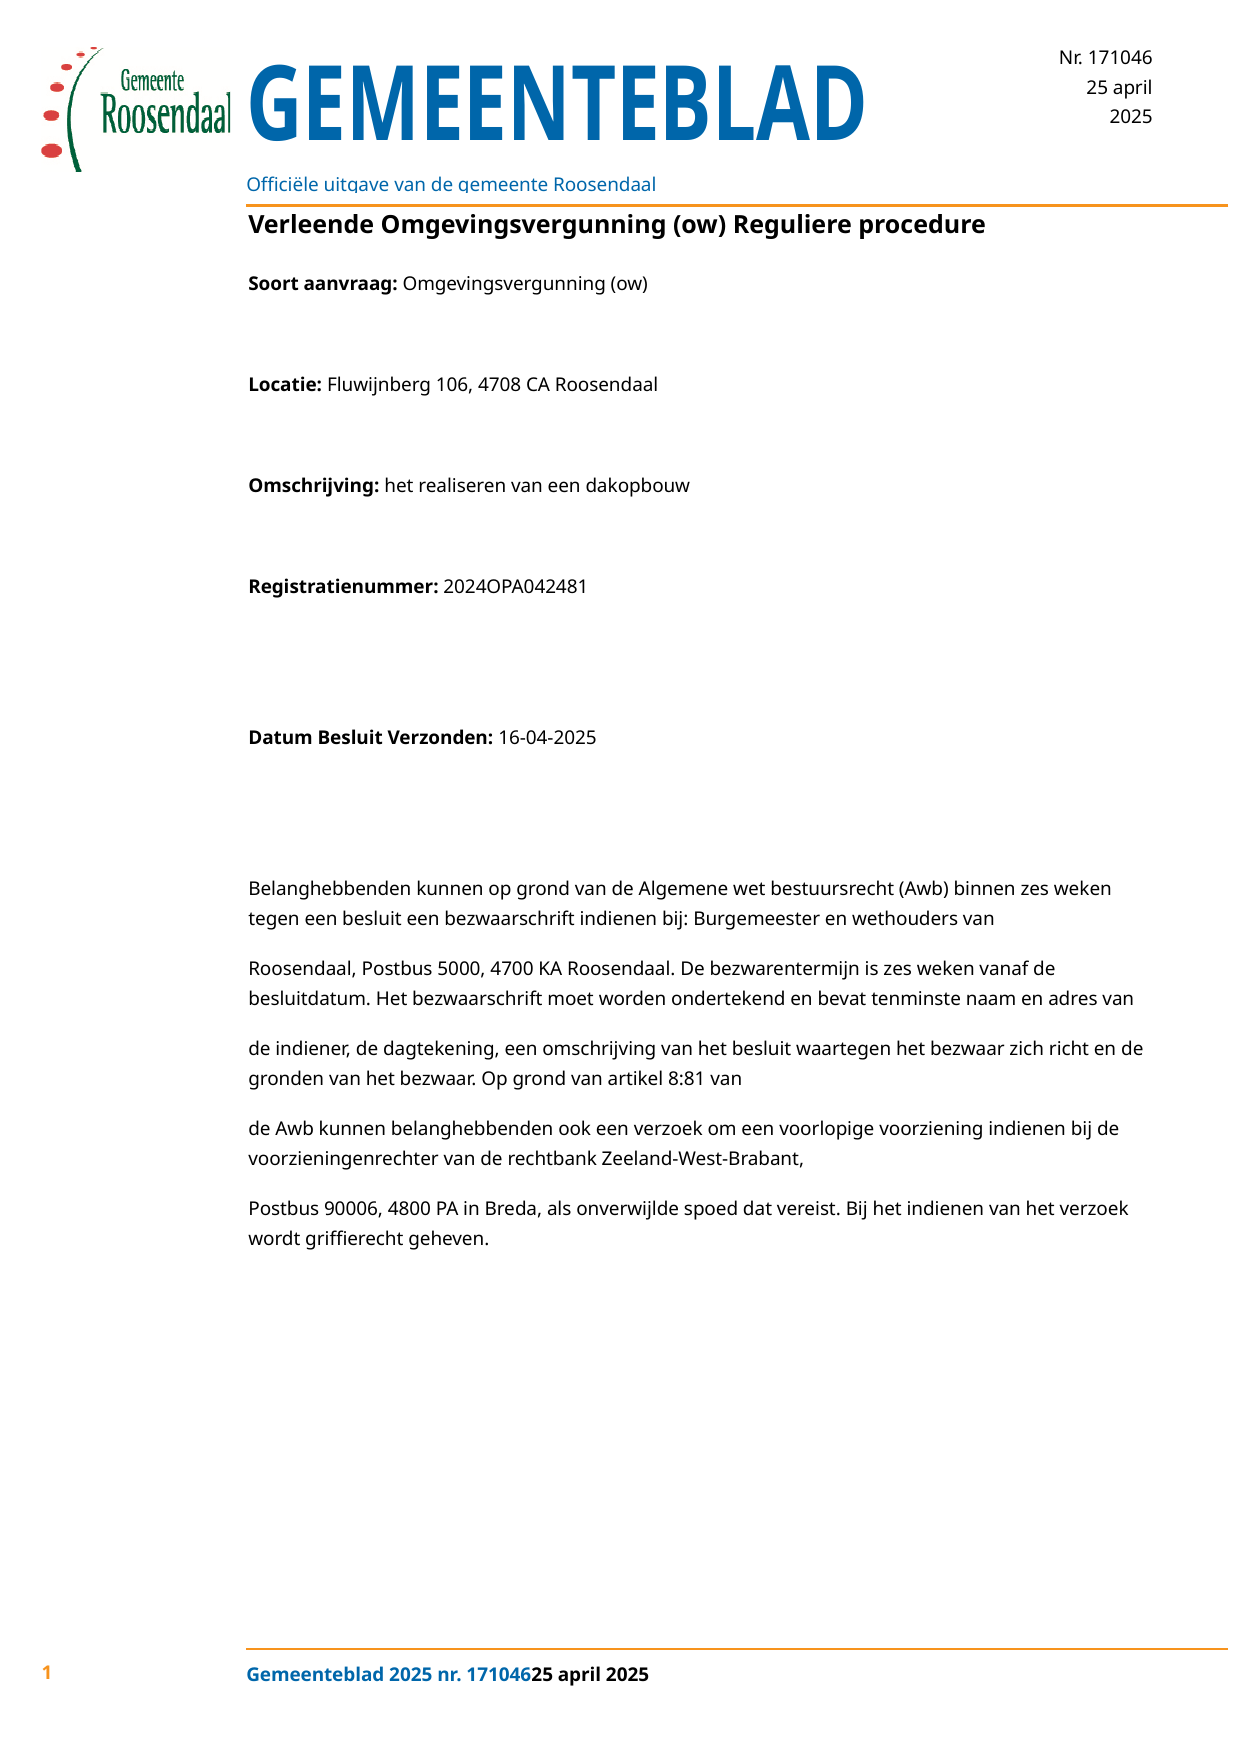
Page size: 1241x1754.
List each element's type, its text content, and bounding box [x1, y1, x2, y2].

text Datum Besluit Verzonden: 16-04-2025 [248, 724, 1152, 750]
text de indiener, de dagtekening, een omschrijving van het besluit waartegen het bezwaar zich richt en de gronden van het bezwaar. Op grond van artikel 8:81 van [248, 1035, 1152, 1091]
text Postbus 90006, 4800 PA in Breda, als onverwijlde spoed dat vereist. Bij het indienen van het verzoek wordt griffierecht geheven. [248, 1195, 1152, 1251]
text Registratienummer: 2024OPA042481 [248, 573, 1152, 598]
text de Awb kunnen belanghebbenden ook een verzoek om een voorlopige voorziening indienen bij de voorzieningenrechter van de rechtbank Zeeland-West-Brabant, [248, 1115, 1152, 1171]
text Locatie: Fluwijnberg 106, 4708 CA Roosendaal [248, 371, 1152, 397]
text Omschrijving: het realiseren van een dakopbouw [248, 472, 1152, 498]
text Verleende Omgevingsvergunning (ow) Reguliere procedure [248, 207, 1152, 241]
text Soort aanvraag: Omgevingsvergunning (ow) [248, 270, 1152, 296]
text Roosendaal, Postbus 5000, 4700 KA Roosendaal. De bezwarentermijn is zes weken vanaf de besluitdatum. Het bezwaarschrift moet worden ondertekend en bevat tenminste naam en adres van [248, 955, 1152, 1011]
text Belanghebbenden kunnen op grond van de Algemene wet bestuursrecht (Awb) binnen zes weken tegen een besluit een bezwaarschrift indienen bij: Burgemeester en wethouders van [248, 875, 1152, 931]
picture [41, 47, 231, 172]
